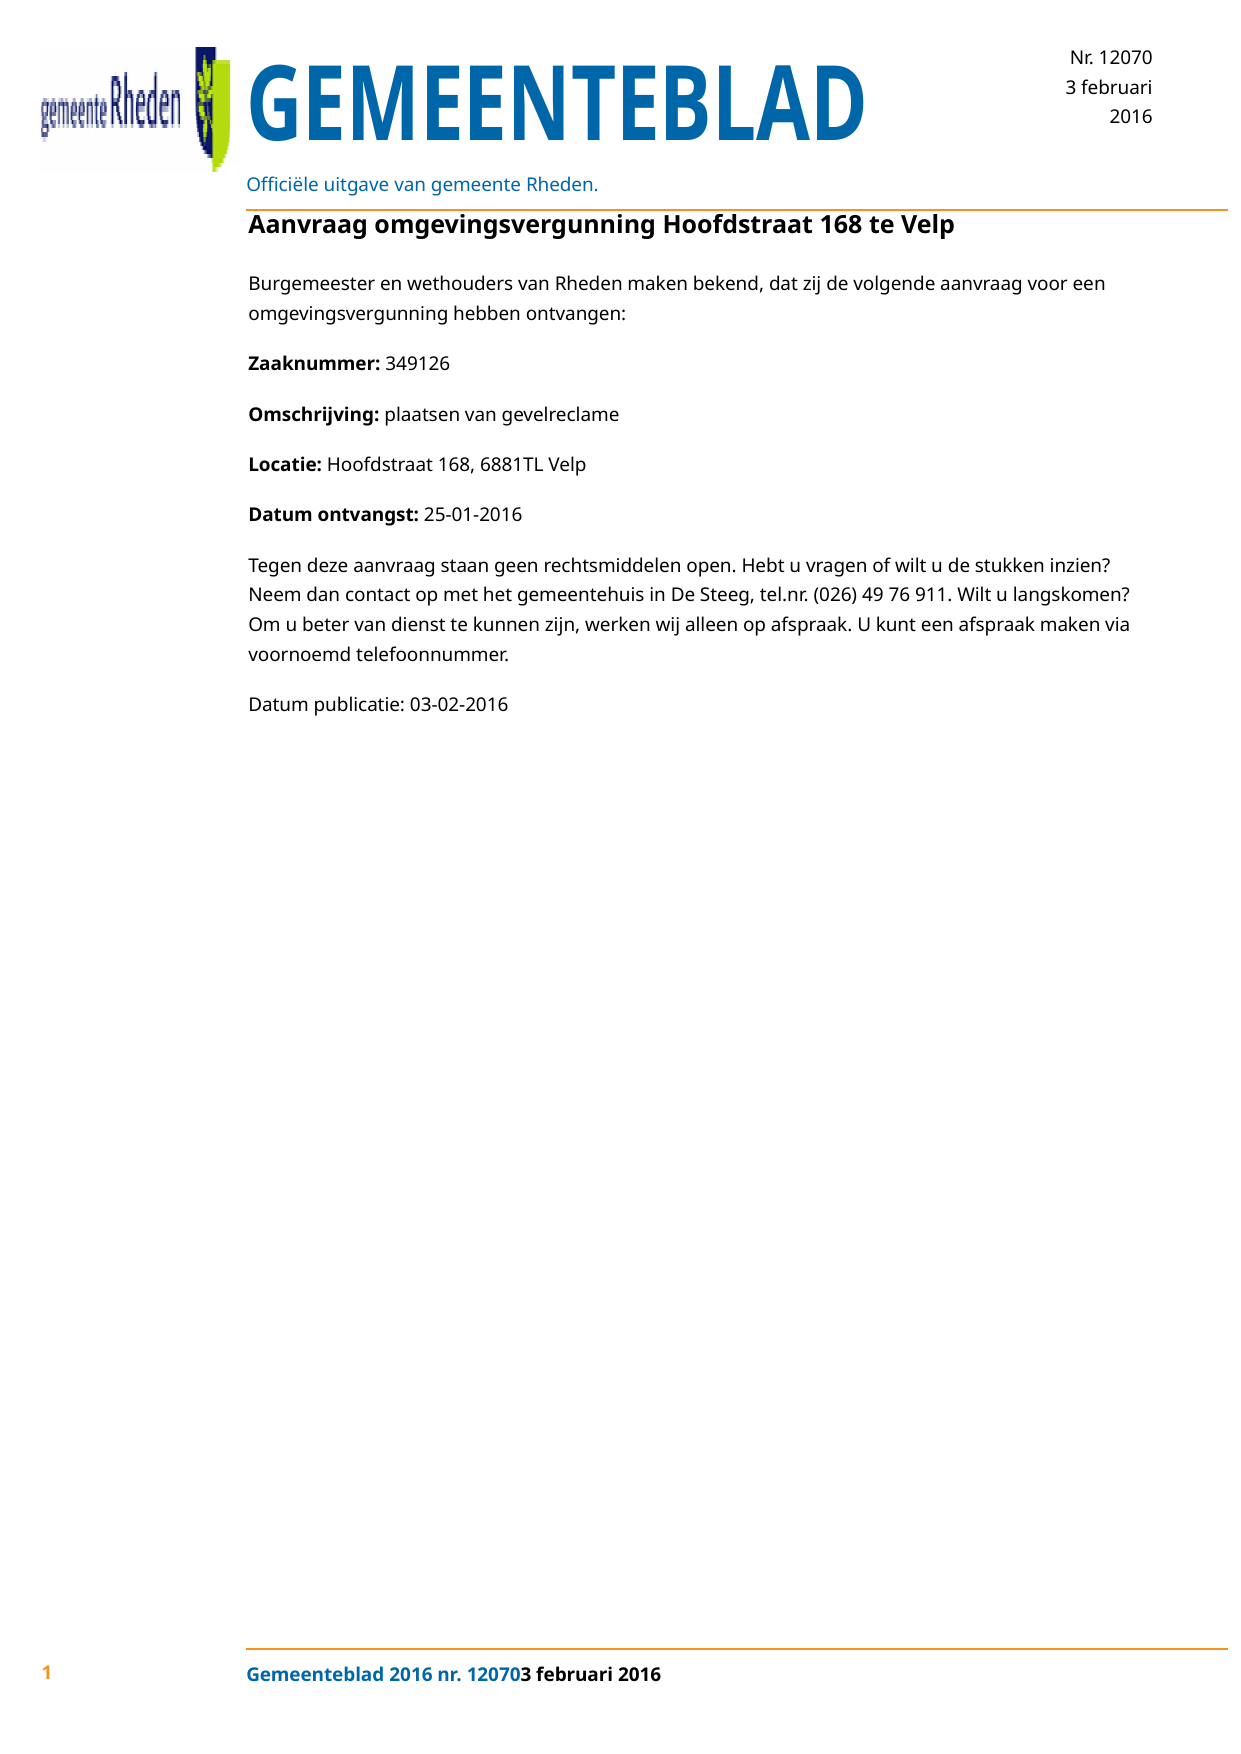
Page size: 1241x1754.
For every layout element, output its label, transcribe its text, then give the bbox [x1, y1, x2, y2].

text Datum publicatie: 03-02-2016 [248, 691, 1152, 717]
text Datum ontvangst: 25-01-2016 [248, 502, 1152, 527]
text Omschrijving: plaatsen van gevelreclame [248, 401, 1152, 426]
text Burgemeester en wethouders van Rheden maken bekend, dat zij de volgende aanvraag voor een omgevingsvergunning hebben ontvangen: [248, 270, 1152, 326]
text Locatie: Hoofdstraat 168, 6881TL Velp [248, 451, 1152, 477]
text Tegen deze aanvraag staan geen rechtsmiddelen open. Hebt u vragen of wilt u de stukken inzien? Neem dan contact op met het gemeentehuis in De Steeg, tel.nr. (026) 49 76 911. Wilt u langskomen? Om u beter van dienst te kunnen zijn, werken wij alleen op afspraak. U kunt een afspraak maken via voornoemd telefoonnummer. [248, 552, 1152, 666]
text Zaaknummer: 349126 [248, 350, 1152, 376]
picture [41, 47, 231, 172]
text Aanvraag omgevingsvergunning Hoofdstraat 168 te Velp [248, 211, 1152, 241]
